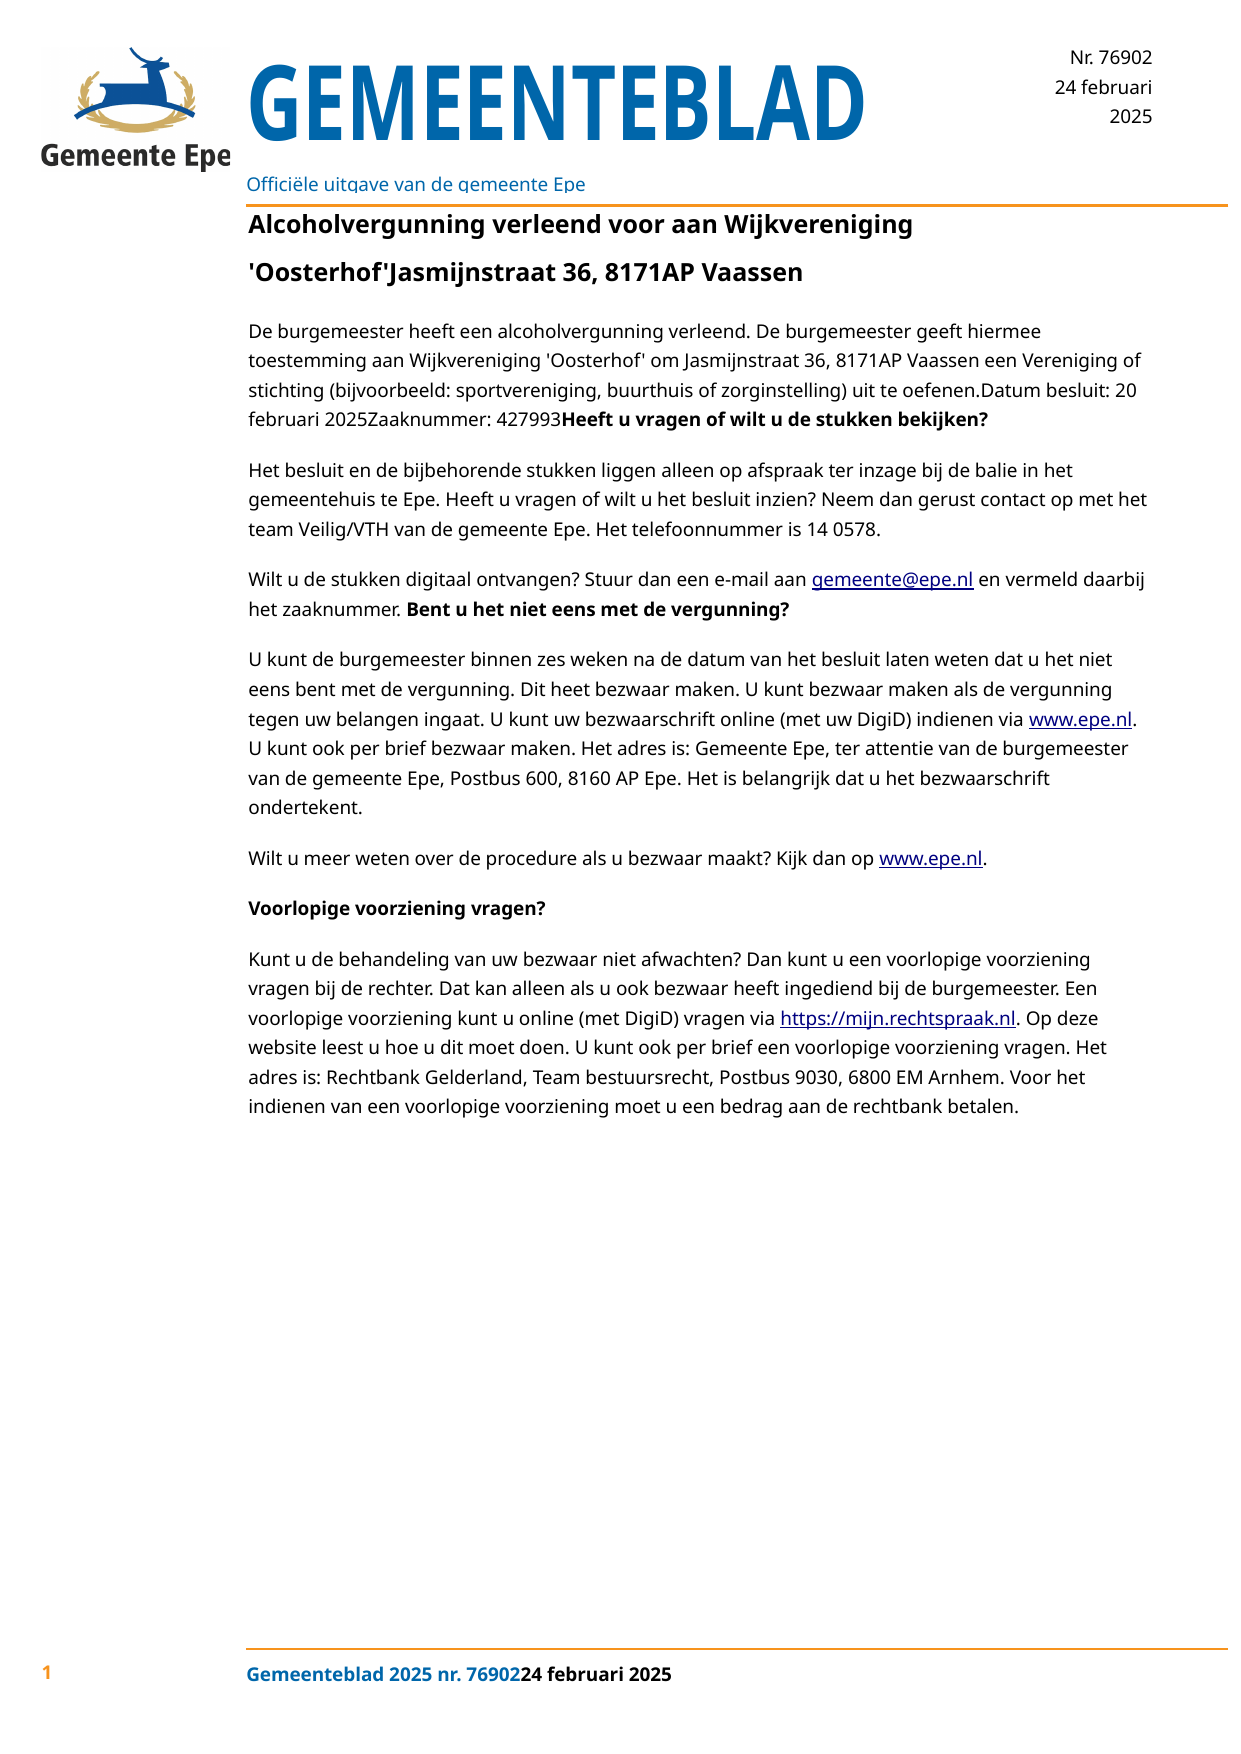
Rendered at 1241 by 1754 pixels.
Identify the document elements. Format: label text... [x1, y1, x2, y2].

text Voorlopige voorziening vragen? [248, 895, 1152, 921]
text De burgemeester heeft een alcoholvergunning verleend. De burgemeester geeft hiermee toestemming aan Wijkvereniging 'Oosterhof' om Jasmijnstraat 36, 8171AP Vaassen een Vereniging of stichting (bijvoorbeeld: sportvereniging, buurthuis of zorginstelling) uit te oefenen.Datum besluit: 20 februari 2025Zaaknummer: 427993Heeft u vragen of wilt u de stukken bekijken? [248, 318, 1152, 432]
text U kunt de burgemeester binnen zes weken na de datum van het besluit laten weten dat u het niet eens bent met de vergunning. Dit heet bezwaar maken. U kunt bezwaar maken als de vergunning tegen uw belangen ingaat. U kunt uw bezwaarschrift online (met uw DigiD) indienen via www.epe.nl. U kunt ook per brief bezwaar maken. Het adres is: Gemeente Epe, ter attentie van de burgemeester van de gemeente Epe, Postbus 600, 8160 AP Epe. Het is belangrijk dat u het bezwaarschrift ondertekent. [248, 647, 1152, 820]
text Het besluit en de bijbehorende stukken liggen alleen op afspraak ter inzage bij de balie in het gemeentehuis te Epe. Heeft u vragen of wilt u het besluit inzien? Neem dan gerust contact op met het team Veilig/VTH van de gemeente Epe. Het telefoonnummer is 14 0578. [248, 457, 1152, 542]
text Kunt u de behandeling van uw bezwaar niet afwachten? Dan kunt u een voorlopige voorziening vragen bij de rechter. Dat kan alleen als u ook bezwaar heeft ingediend bij de burgemeester. Een voorlopige voorziening kunt u online (met DigiD) vragen via https://mijn.rechtspraak.nl. Op deze website leest u hoe u dit moet doen. U kunt ook per brief een voorlopige voorziening vragen. Het adres is: Rechtbank Gelderland, Team bestuursrecht, Postbus 9030, 6800 EM Arnhem. Voor het indienen van een voorlopige voorziening moet u een bedrag aan de rechtbank betalen. [248, 946, 1152, 1119]
picture [41, 47, 231, 172]
text Wilt u meer weten over de procedure als u bezwaar maakt? Kijk dan op www.epe.nl. [248, 845, 1152, 871]
text Alcoholvergunning verleend voor aan Wijkvereniging 'Oosterhof'Jasmijnstraat 36, 8171AP Vaassen [248, 207, 1152, 288]
text Wilt u de stukken digitaal ontvangen? Stuur dan een e-mail aan gemeente@epe.nl en vermeld daarbij het zaaknummer. Bent u het niet eens met de vergunning? [248, 567, 1152, 622]
